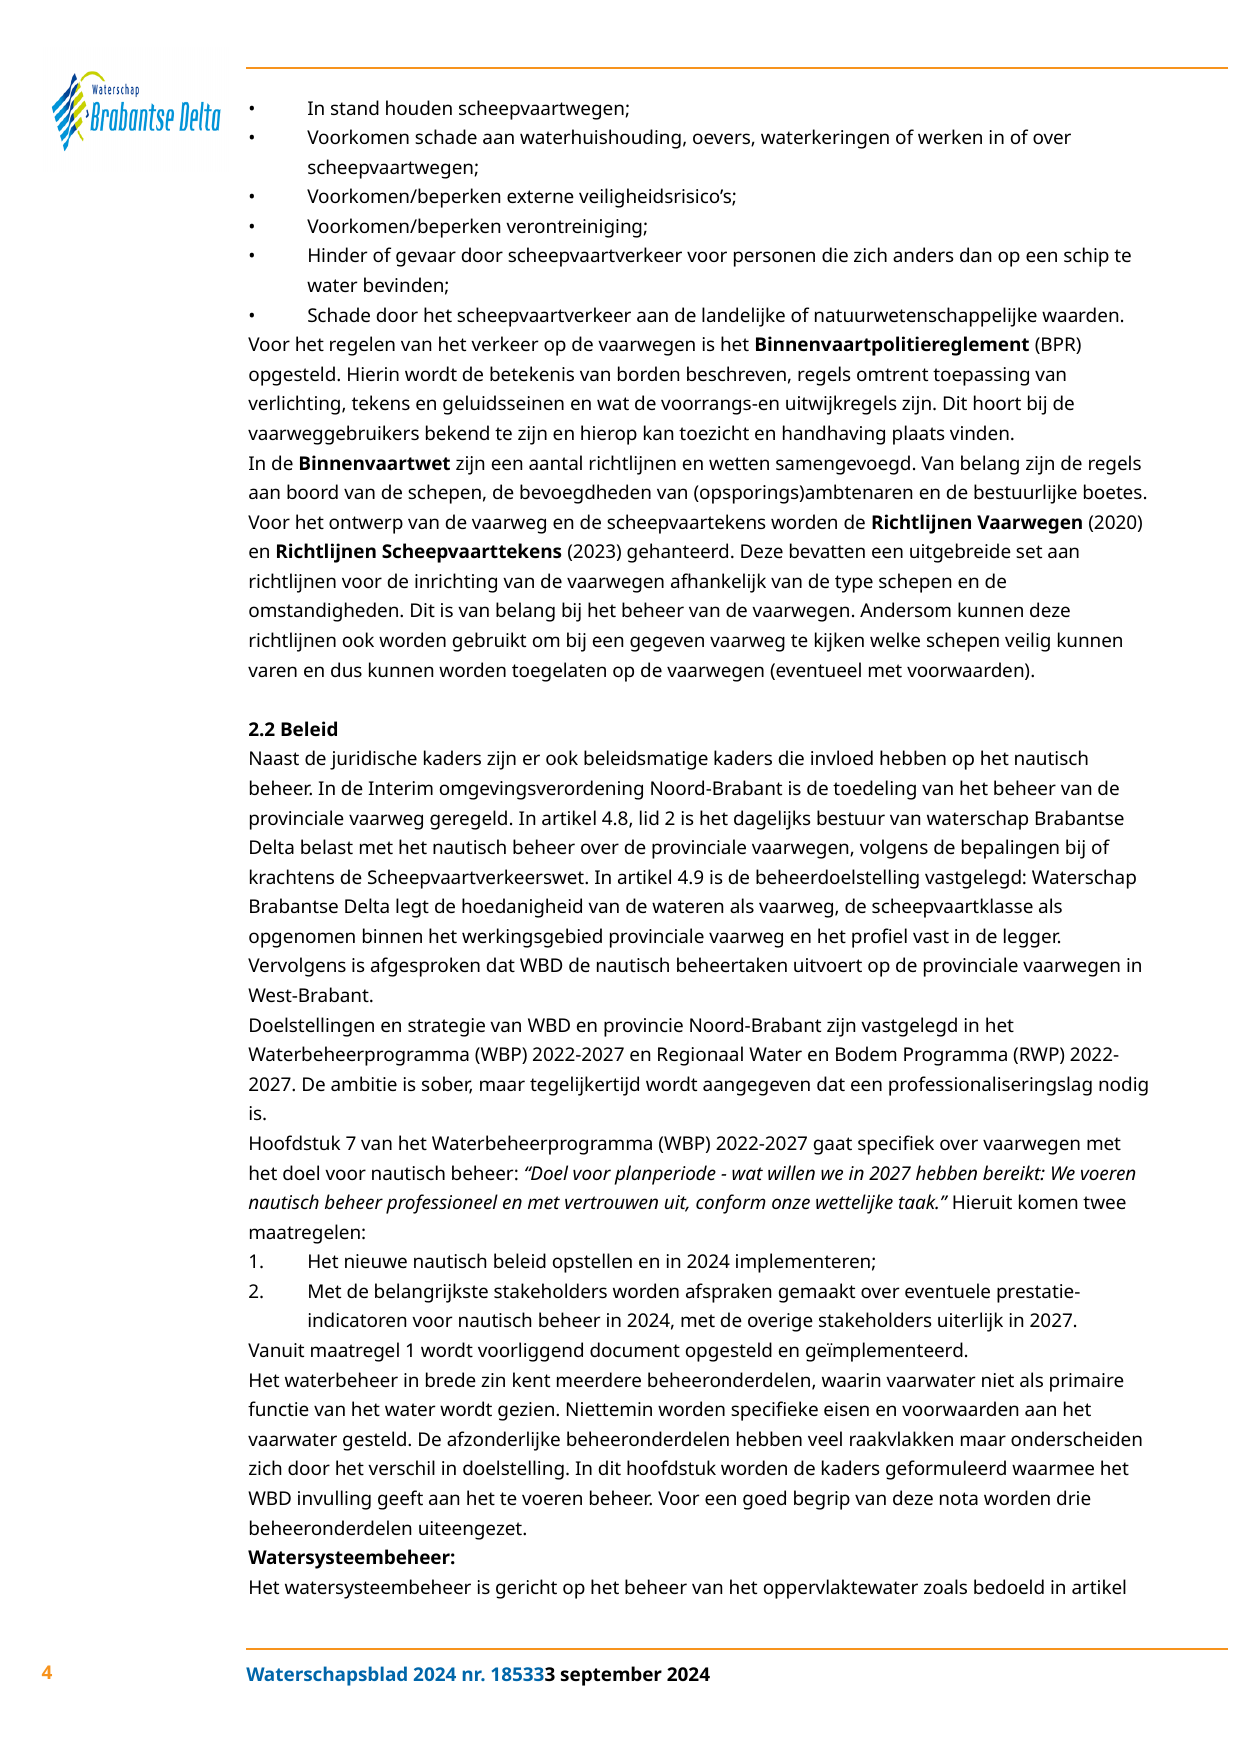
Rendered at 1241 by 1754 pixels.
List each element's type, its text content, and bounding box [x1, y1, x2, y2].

list Voorkomen/beperken verontreiniging; [248, 213, 1152, 239]
text Naast de juridische kaders zijn er ook beleidsmatige kaders die invloed hebben op het nautisch beheer. In de Interim omgevingsverordening Noord-Brabant is de toedeling van het beheer van de provinciale vaarweg geregeld. In artikel 4.8, lid 2 is het dagelijks bestuur van waterschap Brabantse Delta belast met het nautisch beheer over de provinciale vaarwegen, volgens de bepalingen bij of krachtens de Scheepvaartverkeerswet. In artikel 4.9 is de beheerdoelstelling vastgelegd: Waterschap Brabantse Delta legt de hoedanigheid van de wateren als vaarweg, de scheepvaartklasse als opgenomen binnen het werkingsgebied provinciale vaarweg en het profiel vast in de legger. Vervolgens is afgesproken dat WBD de nautisch beheertaken uitvoert op de provinciale vaarwegen in West-Brabant. [248, 746, 1152, 1008]
list Voorkomen schade aan waterhuishouding, oevers, waterkeringen of werken in of over scheepvaartwegen; [248, 124, 1152, 180]
text Voor het ontwerp van de vaarweg en de scheepvaartekens worden de Richtlijnen Vaarwegen (2020) en Richtlijnen Scheepvaarttekens (2023) gehanteerd. Deze bevatten een uitgebreide set aan richtlijnen voor de inrichting van de vaarwegen afhankelijk van de type schepen en de omstandigheden. Dit is van belang bij het beheer van de vaarwegen. Andersom kunnen deze richtlijnen ook worden gebruikt om bij een gegeven vaarweg te kijken welke schepen veilig kunnen varen en dus kunnen worden toegelaten op de vaarwegen (eventueel met voorwaarden). [248, 509, 1152, 683]
text Het watersysteembeheer is gericht op het beheer van het oppervlaktewater zoals bedoeld in artikel [248, 1574, 1152, 1600]
list Voorkomen/beperken externe veiligheidsrisico’s; [248, 183, 1152, 209]
text Vanuit maatregel 1 wordt voorliggend document opgesteld en geïmplementeerd. [248, 1337, 1152, 1363]
text 2.2 Beleid [248, 716, 1152, 742]
list Met de belangrijkste stakeholders worden afspraken gemaakt over eventuele prestatie-indicatoren voor nautisch beheer in 2024, met de overige stakeholders uiterlijk in 2027. [248, 1278, 1152, 1333]
text Watersysteembeheer: [248, 1544, 1152, 1570]
text Voor het regelen van het verkeer op de vaarwegen is het Binnenvaartpolitiereglement (BPR) opgesteld. Hierin wordt de betekenis van borden beschreven, regels omtrent toepassing van verlichting, tekens en geluidsseinen en wat de voorrangs-en uitwijkregels zijn. Dit hoort bij de vaarweggebruikers bekend te zijn en hierop kan toezicht en handhaving plaats vinden. [248, 331, 1152, 446]
list Het nieuwe nautisch beleid opstellen en in 2024 implementeren; [248, 1248, 1152, 1274]
list In stand houden scheepvaartwegen; [248, 95, 1152, 121]
text Doelstellingen en strategie van WBD en provincie Noord-Brabant zijn vastgelegd in het Waterbeheerprogramma (WBP) 2022-2027 en Regionaal Water en Bodem Programma (RWP) 2022-2027. De ambitie is sober, maar tegelijkertijd wordt aangegeven dat een professionaliseringslag nodig is. [248, 1012, 1152, 1126]
text In de Binnenvaartwet zijn een aantal richtlijnen en wetten samengevoegd. Van belang zijn de regels aan boord van de schepen, de bevoegdheden van (opsporings)ambtenaren en de bestuurlijke boetes. [248, 450, 1152, 505]
picture [41, 47, 231, 172]
text Hoofdstuk 7 van het Waterbeheerprogramma (WBP) 2022-2027 gaat specifiek over vaarwegen met het doel voor nautisch beheer: “Doel voor planperiode - wat willen we in 2027 hebben bereikt: We voeren nautisch beheer professioneel en met vertrouwen uit, conform onze wettelijke taak.” Hieruit komen twee maatregelen: [248, 1130, 1152, 1245]
text Het waterbeheer in brede zin kent meerdere beheeronderdelen, waarin vaarwater niet als primaire functie van het water wordt gezien. Niettemin worden specifieke eisen en voorwaarden aan het vaarwater gesteld. De afzonderlijke beheeronderdelen hebben veel raakvlakken maar onderscheiden zich door het verschil in doelstelling. In dit hoofdstuk worden de kaders geformuleerd waarmee het WBD invulling geeft aan het te voeren beheer. Voor een goed begrip van deze nota worden drie beheeronderdelen uiteengezet. [248, 1367, 1152, 1541]
list Hinder of gevaar door scheepvaartverkeer voor personen die zich anders dan op een schip te water bevinden; [248, 243, 1152, 298]
list Schade door het scheepvaartverkeer aan de landelijke of natuurwetenschappelijke waarden. [248, 302, 1152, 328]
